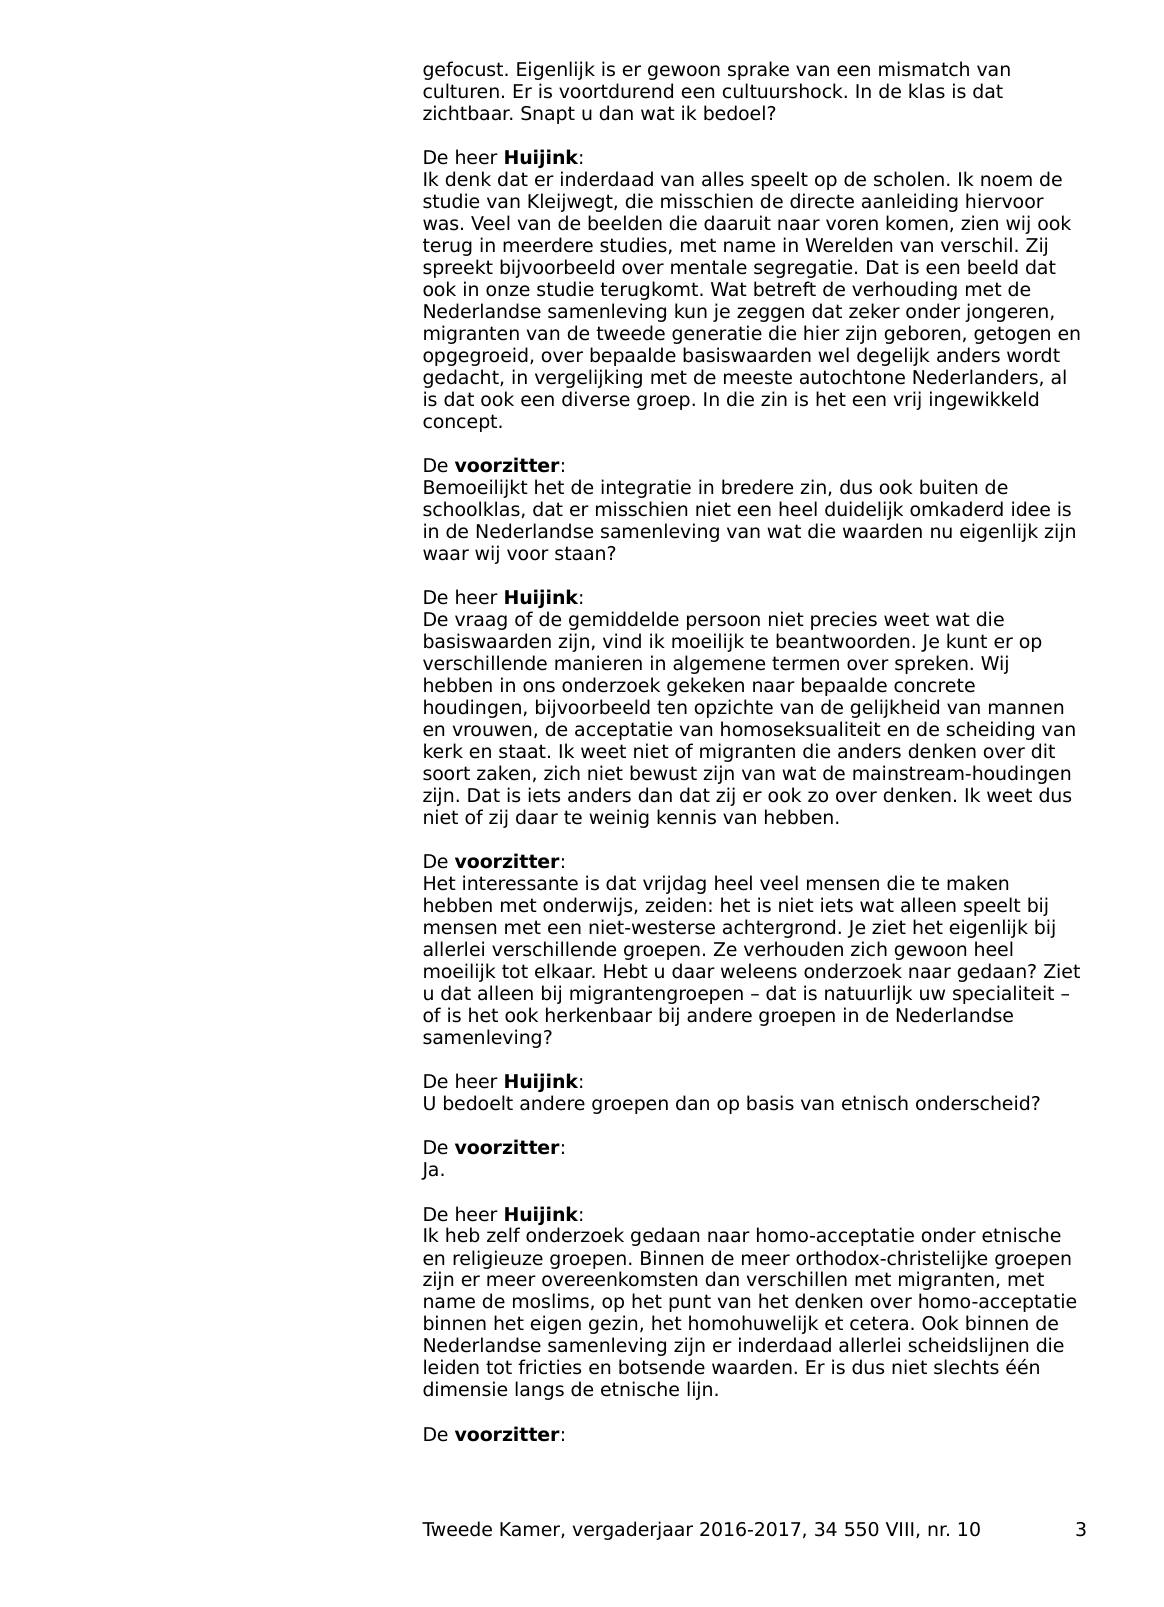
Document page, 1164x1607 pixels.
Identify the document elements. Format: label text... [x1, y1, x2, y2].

text De voorzitter: [422, 851, 1087, 873]
text Ik denk dat er inderdaad van alles speelt op de scholen. Ik noem de studie van Kleijwegt, die misschien de directe aanleiding hiervoor was. Veel van de beelden die daaruit naar voren komen, zien wij ook terug in meerdere studies, met name in Werelden van verschil. Zij spreekt bijvoorbeeld over mentale segregatie. Dat is een beeld dat ook in onze studie terugkomt. Wat betreft de verhouding met de Nederlandse samenleving kun je zeggen dat zeker onder jongeren, migranten van de tweede generatie die hier zijn geboren, getogen en opgegroeid, over bepaalde basiswaarden wel degelijk anders wordt gedacht, in vergelijking met de meeste autochtone Nederlanders, al is dat ook een diverse groep. In die zin is het een vrij ingewikkeld concept. [422, 169, 1087, 433]
text De heer Huijink: [422, 1203, 1087, 1225]
text De vraag of de gemiddelde persoon niet precies weet wat die basiswaarden zijn, vind ik moeilijk te beantwoorden. Je kunt er op verschillende manieren in algemene termen over spreken. Wij hebben in ons onderzoek gekeken naar bepaalde concrete houdingen, bijvoorbeeld ten opzichte van de gelijkheid van mannen en vrouwen, de acceptatie van homoseksualiteit en de scheiding van kerk en staat. Ik weet niet of migranten die anders denken over dit soort zaken, zich niet bewust zijn van wat de mainstream-houdingen zijn. Dat is iets anders dan dat zij er ook zo over denken. Ik weet dus niet of zij daar te weinig kennis van hebben. [422, 609, 1087, 829]
text Ik heb zelf onderzoek gedaan naar homo-acceptatie onder etnische en religieuze groepen. Binnen de meer orthodox-christelijke groepen zijn er meer overeenkomsten dan verschillen met migranten, met name de moslims, op het punt van het denken over homo-acceptatie binnen het eigen gezin, het homohuwelijk et cetera. Ook binnen de Nederlandse samenleving zijn er inderdaad allerlei scheidslijnen die leiden tot fricties en botsende waarden. Er is dus niet slechts één dimensie langs de etnische lijn. [422, 1225, 1087, 1401]
text De voorzitter: [422, 1423, 1087, 1445]
text De voorzitter: [422, 1137, 1087, 1159]
text Ja. [422, 1159, 1087, 1181]
text De heer Huijink: [422, 1071, 1087, 1093]
text Het interessante is dat vrijdag heel veel mensen die te maken hebben met onderwijs, zeiden: het is niet iets wat alleen speelt bij mensen met een niet-westerse achtergrond. Je ziet het eigenlijk bij allerlei verschillende groepen. Ze verhouden zich gewoon heel moeilijk tot elkaar. Hebt u daar weleens onderzoek naar gedaan? Ziet u dat alleen bij migrantengroepen – dat is natuurlijk uw specialiteit – of is het ook herkenbaar bij andere groepen in de Nederlandse samenleving? [422, 873, 1087, 1049]
text De heer Huijink: [422, 587, 1087, 609]
text gefocust. Eigenlijk is er gewoon sprake van een mismatch van culturen. Er is voortdurend een cultuurshock. In de klas is dat zichtbaar. Snapt u dan wat ik bedoel? [422, 59, 1087, 125]
text De voorzitter: [422, 455, 1087, 477]
text U bedoelt andere groepen dan op basis van etnisch onderscheid? [422, 1093, 1087, 1115]
text Bemoeilijkt het de integratie in bredere zin, dus ook buiten de schoolklas, dat er misschien niet een heel duidelijk omkaderd idee is in de Nederlandse samenleving van wat die waarden nu eigenlijk zijn waar wij voor staan? [422, 477, 1087, 565]
text De heer Huijink: [422, 147, 1087, 169]
